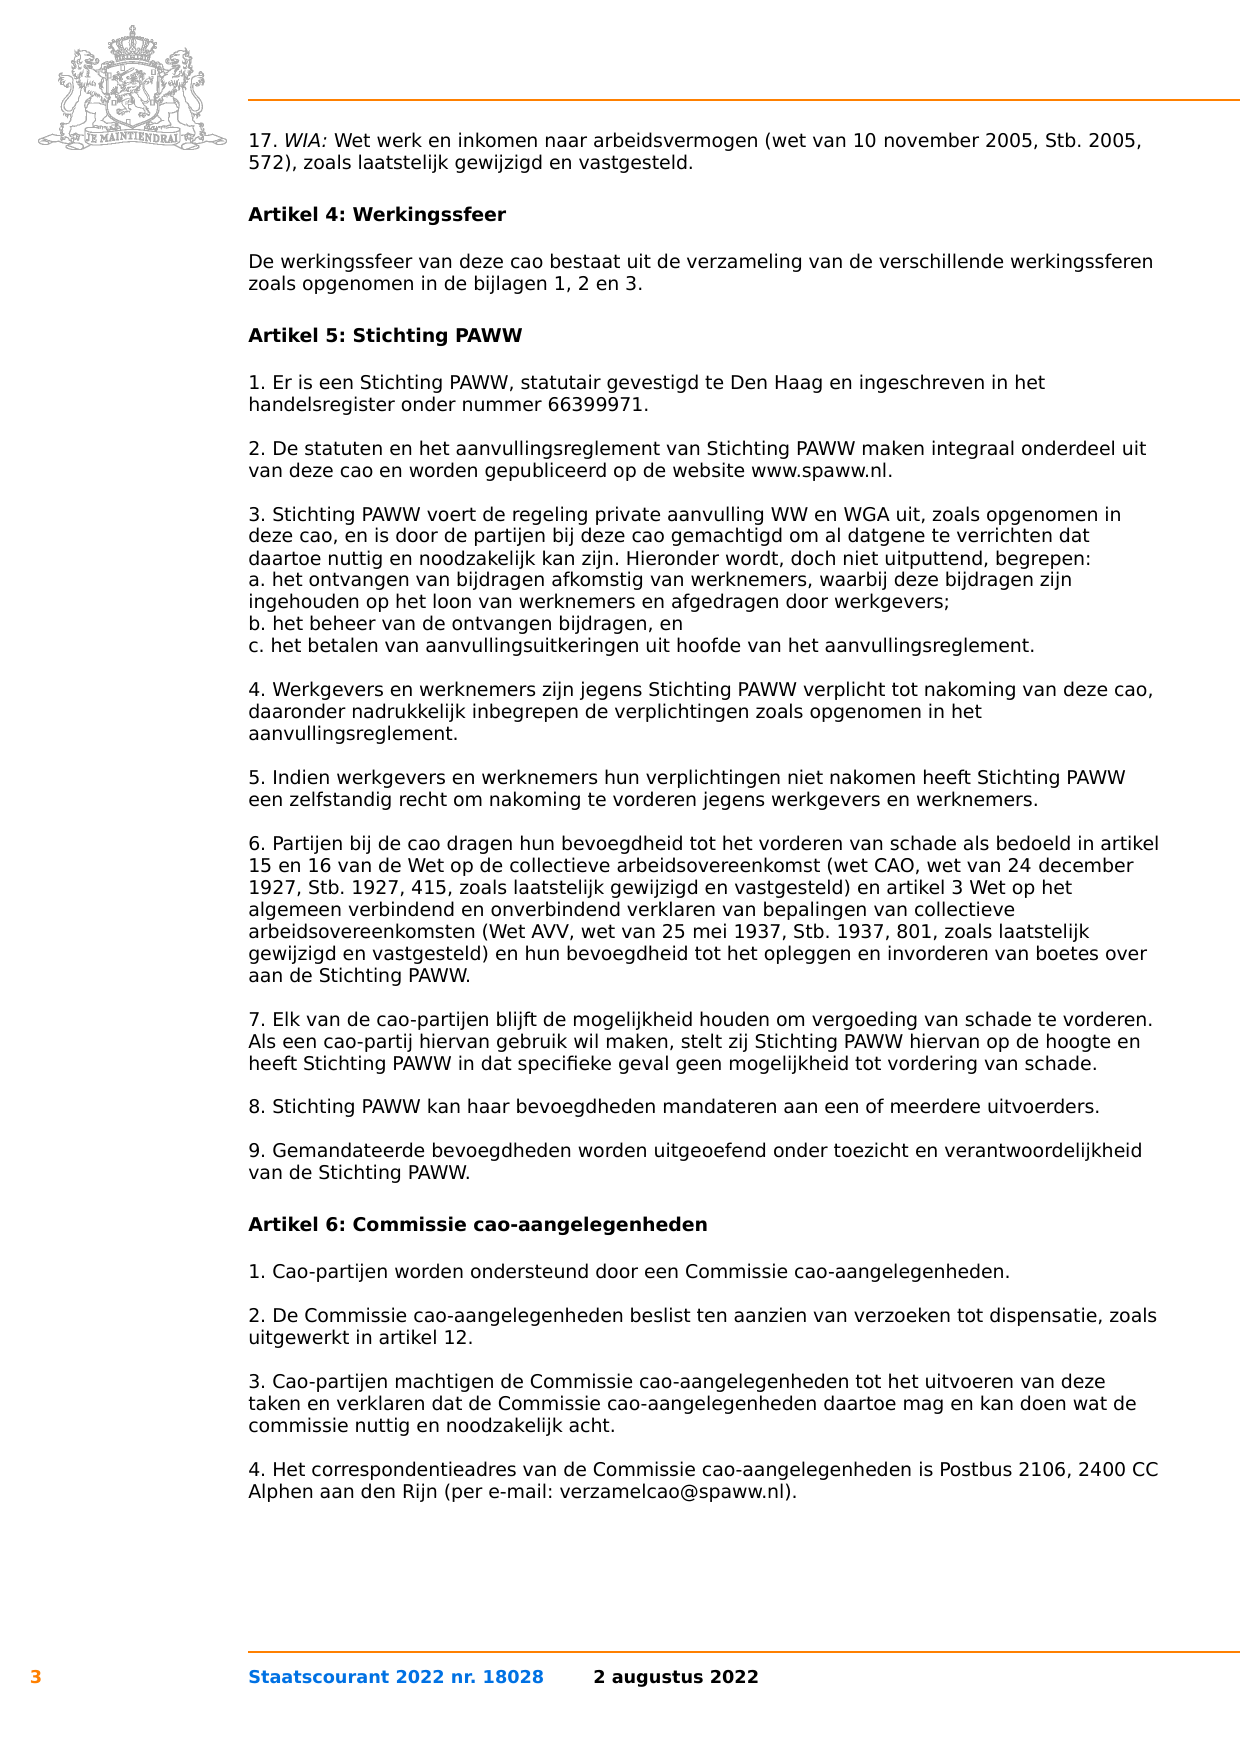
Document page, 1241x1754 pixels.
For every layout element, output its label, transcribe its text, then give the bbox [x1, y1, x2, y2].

text 8. Stichting PAWW kan haar bevoegdheden mandateren aan een of meerdere uitvoerders. [248, 1096, 1163, 1118]
text 17. WIA: Wet werk en inkomen naar arbeidsvermogen (wet van 10 november 2005, Stb. 2005, 572), zoals laatstelijk gewijzigd en vastgesteld. [248, 130, 1163, 174]
text c. het betalen van aanvullingsuitkeringen uit hoofde van het aanvullingsreglement. [248, 635, 1163, 657]
text 6. Partijen bij de cao dragen hun bevoegdheid tot het vorderen van schade als bedoeld in artikel 15 en 16 van de Wet op de collectieve arbeidsovereenkomst (wet CAO, wet van 24 december 1927, Stb. 1927, 415, zoals laatstelijk gewijzigd en vastgesteld) en artikel 3 Wet op het algemeen verbindend en onverbindend verklaren van bepalingen van collectieve arbeidsovereenkomsten (Wet AVV, wet van 25 mei 1937, Stb. 1937, 801, zoals laatstelijk gewijzigd en vastgesteld) en hun bevoegdheid tot het opleggen en invorderen van boetes over aan de Stichting PAWW. [248, 833, 1163, 987]
subtitle Artikel 6: Commissie cao-aangelegenheden [248, 1214, 1163, 1236]
text 9. Gemandateerde bevoegdheden worden uitgeoefend onder toezicht en verantwoordelijkheid van de Stichting PAWW. [248, 1140, 1163, 1184]
picture [38, 25, 227, 150]
text 7. Elk van de cao-partijen blijft de mogelijkheid houden om vergoeding van schade te vorderen. Als een cao-partij hiervan gebruik wil maken, stelt zij Stichting PAWW hiervan op de hoogte en heeft Stichting PAWW in dat specifieke geval geen mogelijkheid tot vordering van schade. [248, 1008, 1163, 1074]
text 4. Het correspondentieadres van de Commissie cao-aangelegenheden is Postbus 2106, 2400 CC Alphen aan den Rijn (per e-mail: verzamelcao@spaww.nl). [248, 1459, 1163, 1503]
text a. het ontvangen van bijdragen afkomstig van werknemers, waarbij deze bijdragen zijn ingehouden op het loon van werknemers en afgedragen door werkgevers; [248, 569, 1163, 613]
text 5. Indien werkgevers en werknemers hun verplichtingen niet nakomen heeft Stichting PAWW een zelfstandig recht om nakoming te vorderen jegens werkgevers en werknemers. [248, 767, 1163, 811]
text 1. Cao-partijen worden ondersteund door een Commissie cao-aangelegenheden. [248, 1261, 1163, 1283]
text 2. De statuten en het aanvullingsreglement van Stichting PAWW maken integraal onderdeel uit van deze cao en worden gepubliceerd op de website www.spaww.nl. [248, 438, 1163, 482]
text 4. Werkgevers en werknemers zijn jegens Stichting PAWW verplicht tot nakoming van deze cao, daaronder nadrukkelijk inbegrepen de verplichtingen zoals opgenomen in het aanvullingsreglement. [248, 679, 1163, 745]
text b. het beheer van de ontvangen bijdragen, en [248, 613, 1163, 635]
text 3. Cao-partijen machtigen de Commissie cao-aangelegenheden tot het uitvoeren van deze taken en verklaren dat de Commissie cao-aangelegenheden daartoe mag en kan doen wat de commissie nuttig en noodzakelijk acht. [248, 1371, 1163, 1437]
subtitle Artikel 5: Stichting PAWW [248, 325, 1163, 347]
text 3. Stichting PAWW voert de regeling private aanvulling WW en WGA uit, zoals opgenomen in deze cao, en is door de partijen bij deze cao gemachtigd om al datgene te verrichten dat daartoe nuttig en noodzakelijk kan zijn. Hieronder wordt, doch niet uitputtend, begrepen: [248, 503, 1163, 569]
subtitle Artikel 4: Werkingssfeer [248, 204, 1163, 226]
text De werkingssfeer van deze cao bestaat uit de verzameling van de verschillende werkingssferen zoals opgenomen in de bijlagen 1, 2 en 3. [248, 251, 1163, 295]
text 2. De Commissie cao-aangelegenheden beslist ten aanzien van verzoeken tot dispensatie, zoals uitgewerkt in artikel 12. [248, 1305, 1163, 1349]
text 1. Er is een Stichting PAWW, statutair gevestigd te Den Haag en ingeschreven in het handelsregister onder nummer 66399971. [248, 372, 1163, 416]
